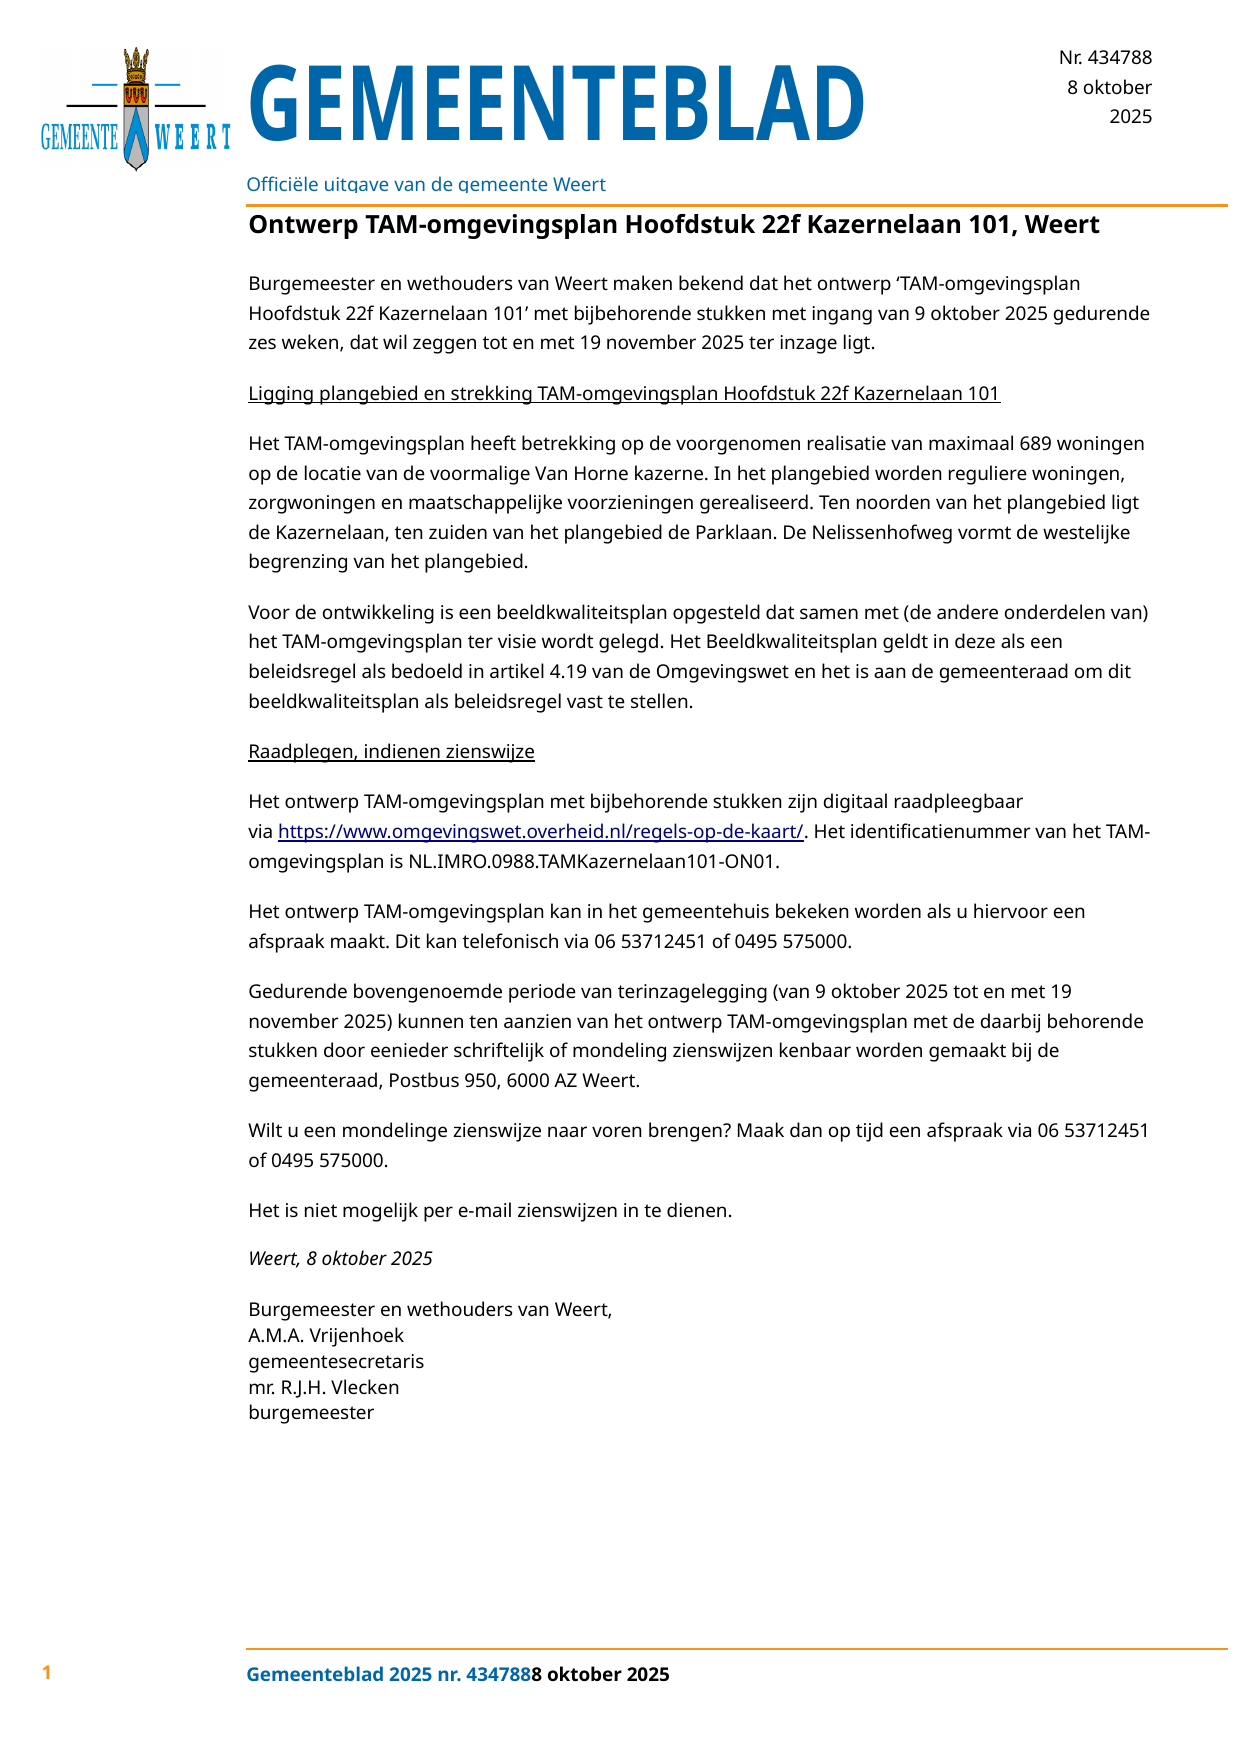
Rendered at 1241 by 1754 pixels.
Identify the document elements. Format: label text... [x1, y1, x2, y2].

text burgemeester [248, 1399, 1152, 1425]
text Voor de ontwikkeling is een beeldkwaliteitsplan opgesteld dat samen met (de andere onderdelen van) het TAM-omgevingsplan ter visie wordt gelegd. Het Beeldkwaliteitsplan geldt in deze als een beleidsregel als bedoeld in artikel 4.19 van de Omgevingswet en het is aan de gemeenteraad om dit beeldkwaliteitsplan als beleidsregel vast te stellen. [248, 599, 1152, 713]
text Weert, 8 oktober 2025 [248, 1245, 1152, 1271]
text Het is niet mogelijk per e-mail zienswijzen in te dienen. [248, 1197, 1152, 1223]
text A.M.A. Vrijenhoek [248, 1322, 1152, 1348]
text mr. R.J.H. Vlecken [248, 1374, 1152, 1399]
picture [41, 47, 231, 172]
text Ontwerp TAM-omgevingsplan Hoofdstuk 22f Kazernelaan 101, Weert [248, 207, 1152, 241]
text Gedurende bovengenoemde periode van terinzagelegging (van 9 oktober 2025 tot en met 19 november 2025) kunnen ten aanzien van het ontwerp TAM-omgevingsplan met de daarbij behorende stukken door eenieder schriftelijk of mondeling zienswijzen kenbaar worden gemaakt bij de gemeenteraad, Postbus 950, 6000 AZ Weert. [248, 978, 1152, 1093]
text gemeentesecretaris [248, 1348, 1152, 1374]
text Wilt u een mondelinge zienswijze naar voren brengen? Maak dan op tijd een afspraak via 06 53712451 of 0495 575000. [248, 1117, 1152, 1173]
text Ligging plangebied en strekking TAM-omgevingsplan Hoofdstuk 22f Kazernelaan 101 [248, 380, 1152, 406]
text Het ontwerp TAM-omgevingsplan kan in het gemeentehuis bekeken worden als u hiervoor een afspraak maakt. Dit kan telefonisch via 06 53712451 of 0495 575000. [248, 898, 1152, 953]
text Het ontwerp TAM-omgevingsplan met bijbehorende stukken zijn digitaal raadpleegbaar via https://www.omgevingswet.overheid.nl/regels-op-de-kaart/. Het identificatienummer van het TAM-omgevingsplan is NL.IMRO.0988.TAMKazernelaan101-ON01. [248, 789, 1152, 873]
text Raadplegen, indienen zienswijze [248, 738, 1152, 764]
text Het TAM-omgevingsplan heeft betrekking op de voorgenomen realisatie van maximaal 689 woningen op de locatie van de voormalige Van Horne kazerne. In het plangebied worden reguliere woningen, zorgwoningen en maatschappelijke voorzieningen gerealiseerd. Ten noorden van het plangebied ligt de Kazernelaan, ten zuiden van het plangebied de Parklaan. De Nelissenhofweg vormt de westelijke begrenzing van het plangebied. [248, 430, 1152, 574]
text Burgemeester en wethouders van Weert, [248, 1297, 1152, 1322]
text Burgemeester en wethouders van Weert maken bekend dat het ontwerp ‘TAM-omgevingsplan Hoofdstuk 22f Kazernelaan 101’ met bijbehorende stukken met ingang van 9 oktober 2025 gedurende zes weken, dat wil zeggen tot en met 19 november 2025 ter inzage ligt. [248, 270, 1152, 355]
